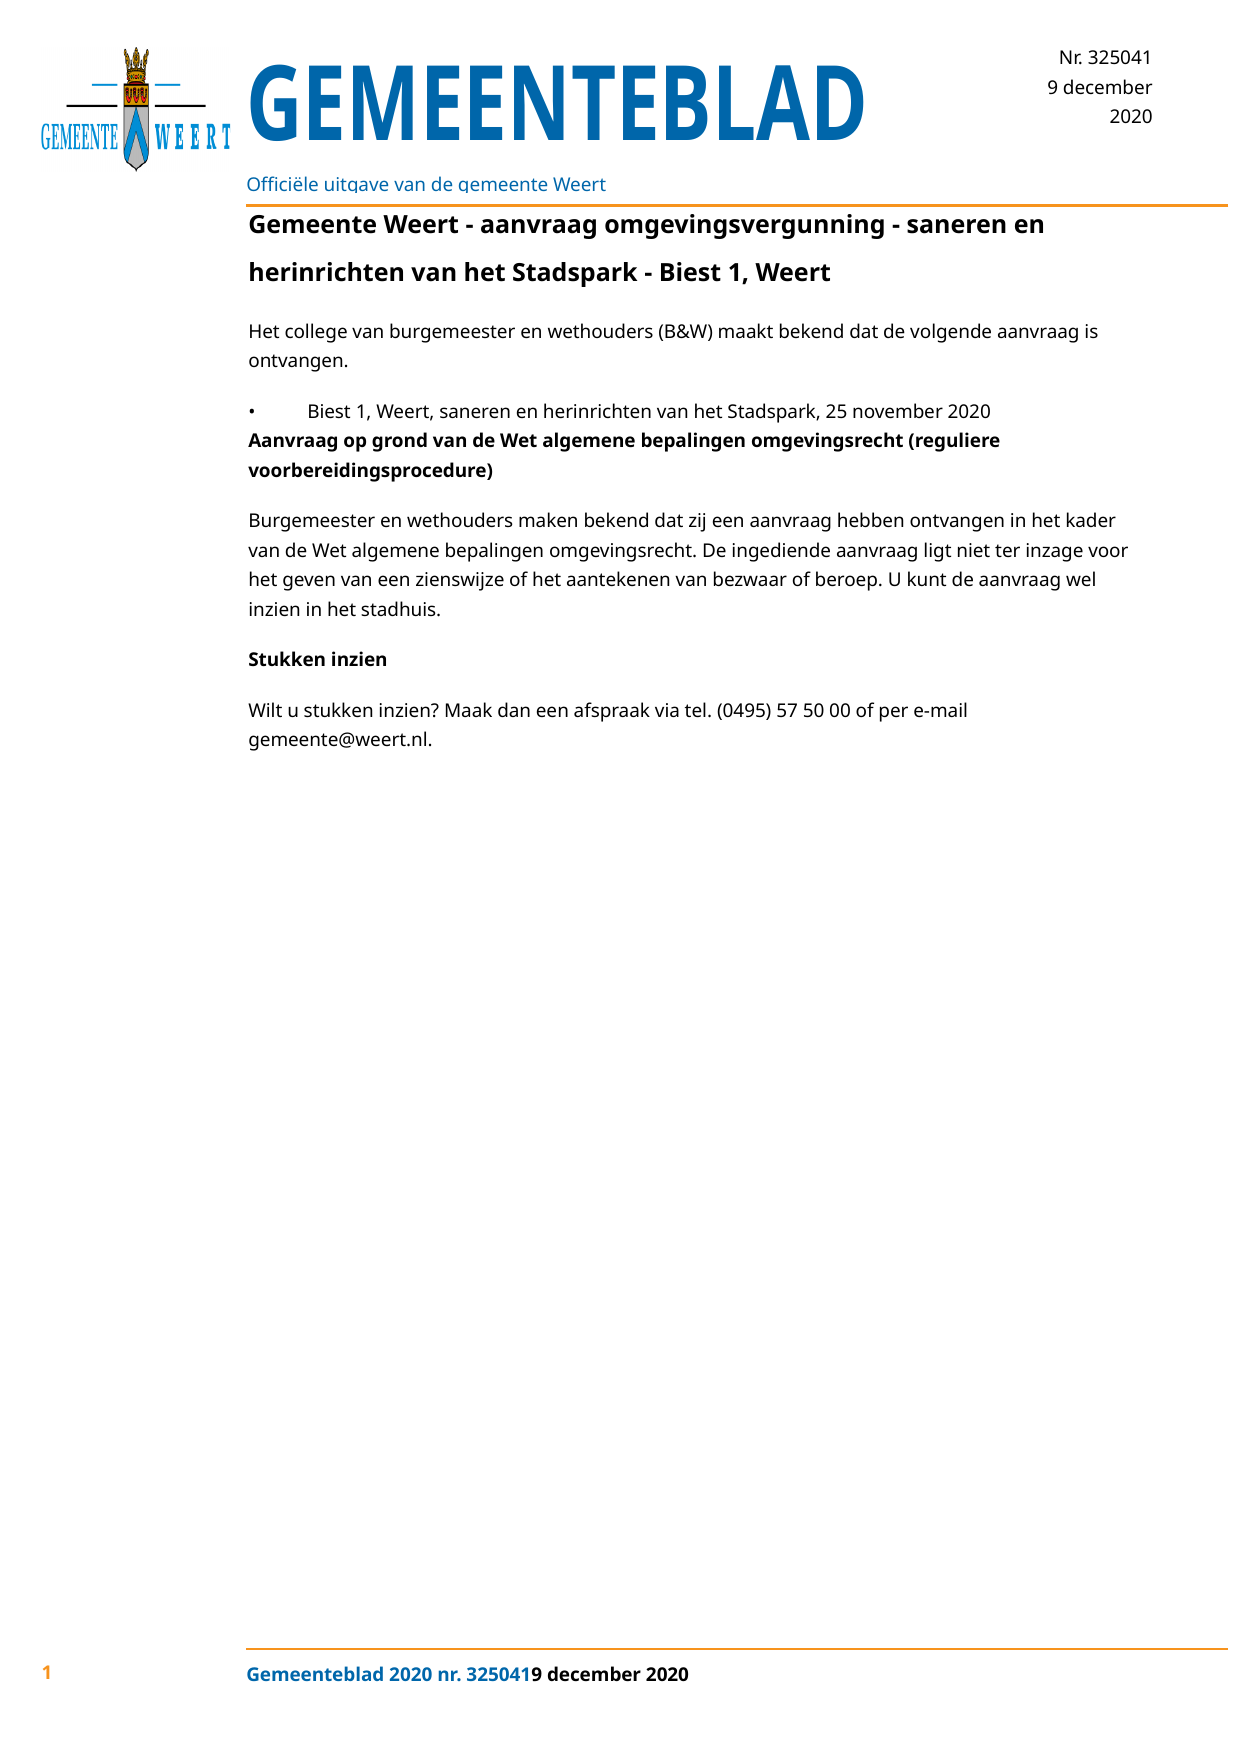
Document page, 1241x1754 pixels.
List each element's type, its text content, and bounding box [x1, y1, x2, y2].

text Het college van burgemeester en wethouders (B&W) maakt bekend dat de volgende aanvraag is ontvangen. [248, 318, 1152, 373]
list Biest 1, Weert, saneren en herinrichten van het Stadspark, 25 november 2020 [248, 398, 1152, 424]
text Gemeente Weert - aanvraag omgevingsvergunning - saneren en herinrichten van het Stadspark - Biest 1, Weert [248, 207, 1152, 288]
text Burgemeester en wethouders maken bekend dat zij een aanvraag hebben ontvangen in het kader van de Wet algemene bepalingen omgevingsrecht. De ingediende aanvraag ligt niet ter inzage voor het geven van een zienswijze of het aantekenen van bezwaar of beroep. U kunt de aanvraag wel inzien in het stadhuis. [248, 507, 1152, 622]
text Aanvraag op grond van de Wet algemene bepalingen omgevingsrecht (reguliere voorbereidingsprocedure) [248, 427, 1152, 483]
text Stukken inzien [248, 647, 1152, 672]
text Wilt u stukken inzien? Maak dan een afspraak via tel. (0495) 57 50 00 of per e-mail gemeente@weert.nl. [248, 697, 1152, 752]
picture [41, 47, 231, 172]
